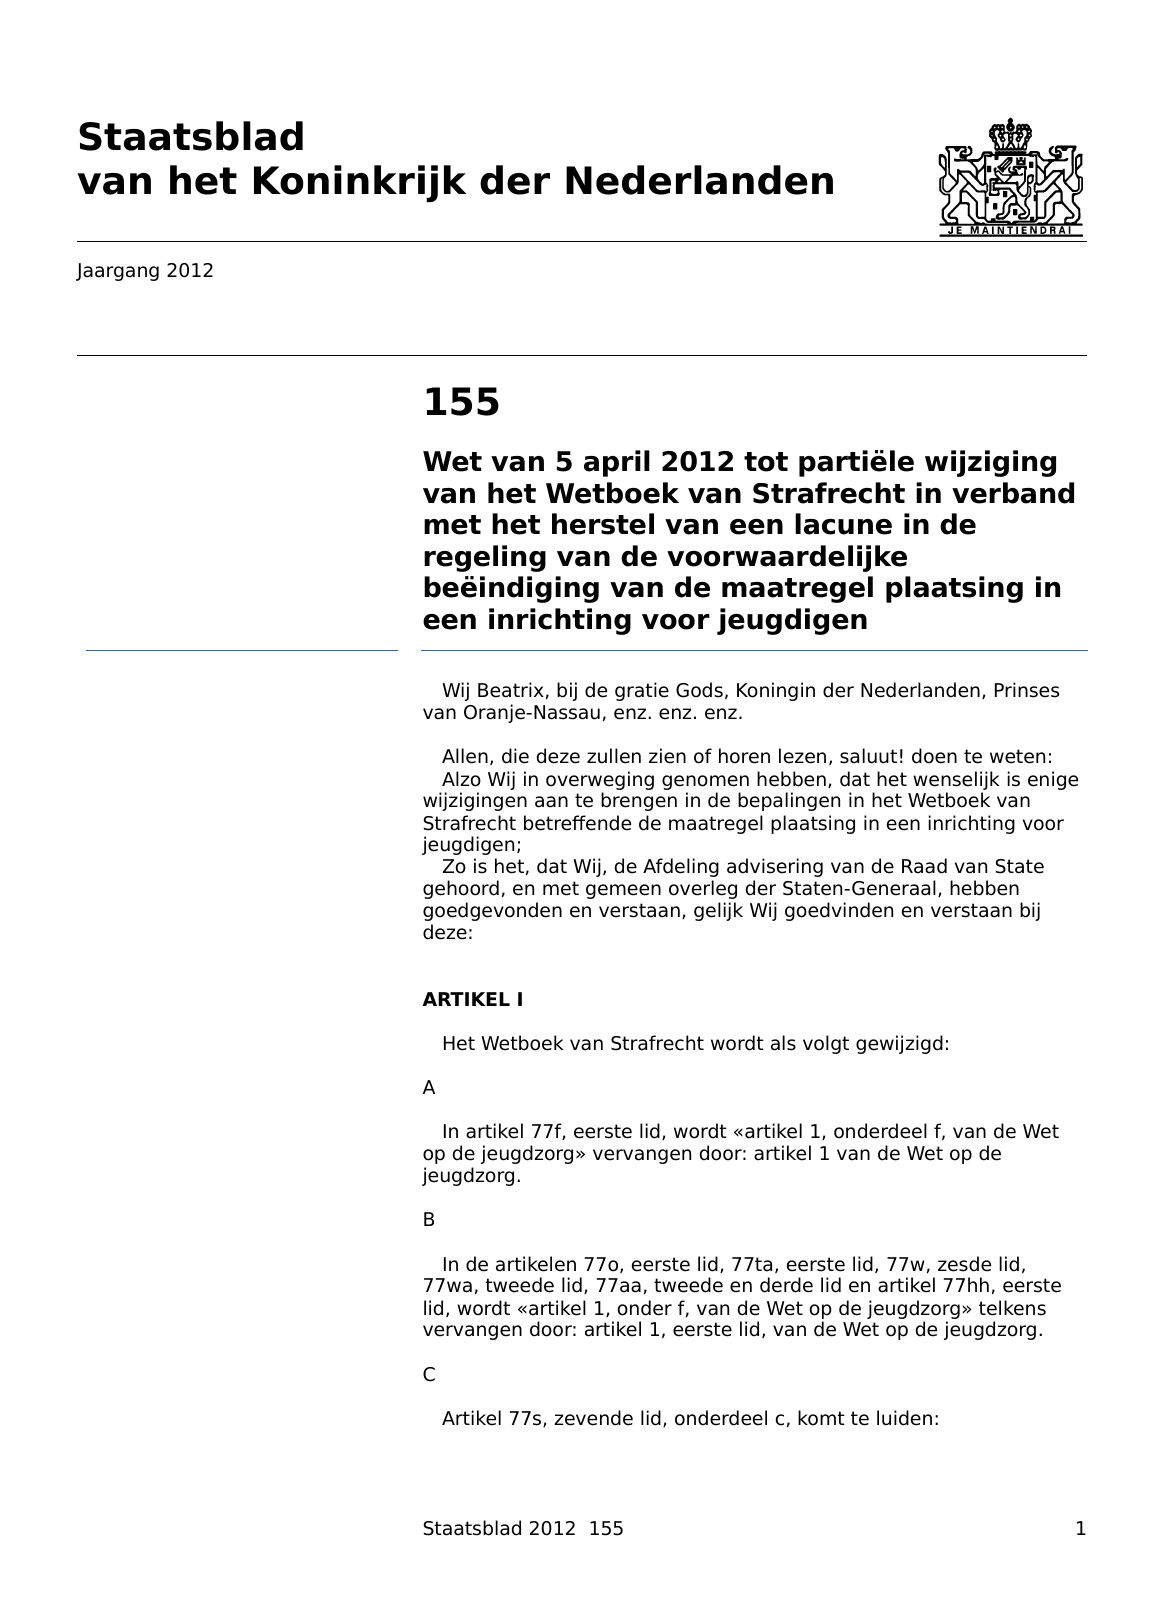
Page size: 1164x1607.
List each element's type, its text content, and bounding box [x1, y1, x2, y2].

picture [936, 115, 1087, 240]
text In artikel 77f, eerste lid, wordt «artikel 1, onderdeel f, van de Wet op de jeugdzorg» vervangen door: artikel 1 van de Wet op de jeugdzorg. [422, 1121, 1087, 1187]
text C [422, 1363, 1087, 1386]
text B [422, 1209, 1087, 1231]
subtitle 155 [422, 381, 1087, 424]
table_header [886, 100, 1087, 241]
subtitle ARTIKEL I [422, 989, 1087, 1011]
text Wij Beatrix, bij de gratie Gods, Koningin der Nederlanden, Prinses van Oranje-Nassau, enz. enz. enz. [422, 680, 1087, 724]
text Wet van 5 april 2012 tot partiële wijziging van het Wetboek van Strafrecht in verband met het herstel van een lacune in de regeling van de voorwaardelijke beëindiging van de maatregel plaatsing in een inrichting voor jeugdigen [422, 447, 1087, 636]
text Artikel 77s, zevende lid, onderdeel c, komt te luiden: [422, 1408, 1087, 1430]
text Het Wetboek van Strafrecht wordt als volgt gewijzigd: [422, 1033, 1087, 1055]
table_header Staatsblad van het Koninkrijk der Nederlanden [77, 100, 886, 241]
text A [422, 1077, 1087, 1099]
text Zo is het, dat Wij, de Afdeling advisering van de Raad van State gehoord, en met gemeen overleg der Staten-Generaal, hebben goedgevonden en verstaan, gelijk Wij goedvinden en verstaan bij deze: [422, 856, 1087, 944]
table_cell Jaargang 2012 [77, 242, 1087, 355]
text In de artikelen 77o, eerste lid, 77ta, eerste lid, 77w, zesde lid, 77wa, tweede lid, 77aa, tweede en derde lid en artikel 77hh, eerste lid, wordt «artikel 1, onder f, van de Wet op de jeugdzorg» telkens vervangen door: artikel 1, eerste lid, van de Wet op de jeugdzorg. [422, 1253, 1087, 1341]
text Alzo Wij in overweging genomen hebben, dat het wenselijk is enige wijzigingen aan te brengen in de bepalingen in het Wetboek van Strafrecht betreffende de maatregel plaatsing in een inrichting voor jeugdigen; [422, 768, 1087, 856]
text Allen, die deze zullen zien of horen lezen, saluut! doen te weten: [422, 746, 1087, 768]
